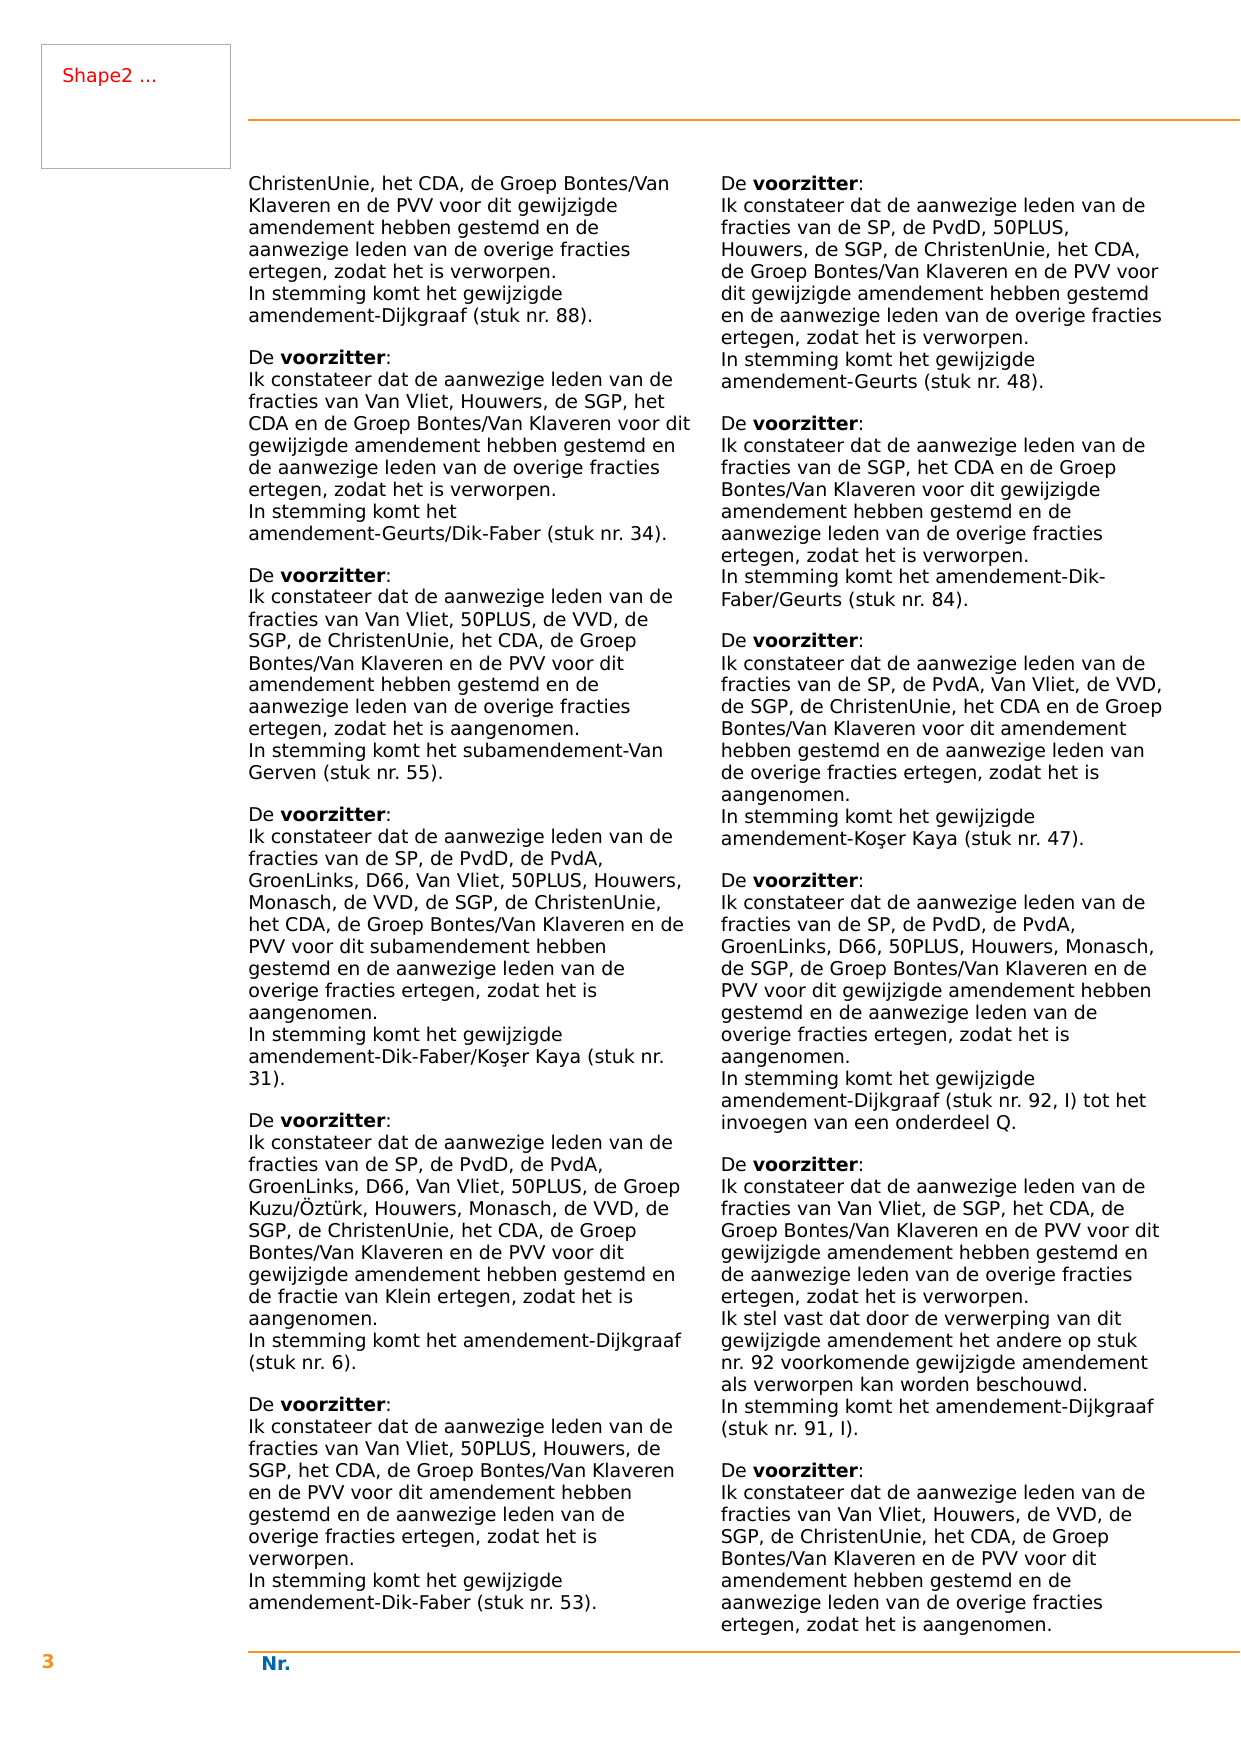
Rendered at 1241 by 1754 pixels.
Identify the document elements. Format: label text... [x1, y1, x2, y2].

text De voorzitter: [721, 1460, 1163, 1482]
text De voorzitter: [248, 347, 691, 369]
text Ik stel vast dat door de verwerping van dit gewijzigde amendement het andere op stuk nr. 92 voorkomende gewijzigde amendement als verworpen kan worden beschouwd. [721, 1308, 1163, 1396]
text De voorzitter: [721, 1154, 1163, 1176]
text Ik constateer dat de aanwezige leden van de fracties van de SP, de PvdA, Van Vliet, de VVD, de SGP, de ChristenUnie, het CDA en de Groep Bontes/Van Klaveren voor dit amendement hebben gestemd en de aanwezige leden van de overige fracties ertegen, zodat het is aangenomen. [721, 652, 1163, 806]
text De voorzitter: [721, 630, 1163, 652]
text De voorzitter: [248, 564, 691, 586]
text Ik constateer dat de aanwezige leden van de fracties van de SGP, het CDA en de Groep Bontes/Van Klaveren voor dit gewijzigde amendement hebben gestemd en de aanwezige leden van de overige fracties ertegen, zodat het is verworpen. [721, 434, 1163, 566]
text De voorzitter: [721, 413, 1163, 434]
text Ik constateer dat de aanwezige leden van de fracties van de SP, de PvdD, de PvdA, GroenLinks, D66, Van Vliet, 50PLUS, Houwers, Monasch, de VVD, de SGP, de ChristenUnie, het CDA, de Groep Bontes/Van Klaveren en de PVV voor dit subamendement hebben gestemd en de aanwezige leden van de overige fracties ertegen, zodat het is aangenomen. [248, 826, 691, 1024]
text In stemming komt het gewijzigde amendement-Dik-Faber/Koşer Kaya (stuk nr. 31). [248, 1024, 691, 1090]
text Ik constateer dat de aanwezige leden van de fracties van Van Vliet, 50PLUS, de VVD, de SGP, de ChristenUnie, het CDA, de Groep Bontes/Van Klaveren en de PVV voor dit amendement hebben gestemd en de aanwezige leden van de overige fracties ertegen, zodat het is aangenomen. [248, 586, 691, 740]
text In stemming komt het subamendement-Van Gerven (stuk nr. 55). [248, 740, 691, 784]
text Ik constateer dat de aanwezige leden van de fracties van Van Vliet, 50PLUS, Houwers, de SGP, het CDA, de Groep Bontes/Van Klaveren en de PVV voor dit amendement hebben gestemd en de aanwezige leden van de overige fracties ertegen, zodat het is verworpen. [248, 1416, 691, 1569]
text In stemming komt het amendement-Dijkgraaf (stuk nr. 6). [248, 1330, 691, 1374]
text In stemming komt het gewijzigde amendement-Dik-Faber (stuk nr. 53). [248, 1569, 691, 1613]
text Ik constateer dat de aanwezige leden van de fracties van Van Vliet, Houwers, de VVD, de SGP, de ChristenUnie, het CDA, de Groep Bontes/Van Klaveren en de PVV voor dit amendement hebben gestemd en de aanwezige leden van de overige fracties ertegen, zodat het is aangenomen. [721, 1482, 1163, 1636]
text De voorzitter: [248, 1110, 691, 1132]
text Ik constateer dat de aanwezige leden van de fracties van de SP, de PvdD, de PvdA, GroenLinks, D66, Van Vliet, 50PLUS, de Groep Kuzu/Öztürk, Houwers, Monasch, de VVD, de SGP, de ChristenUnie, het CDA, de Groep Bontes/Van Klaveren en de PVV voor dit gewijzigde amendement hebben gestemd en de fractie van Klein ertegen, zodat het is aangenomen. [248, 1132, 691, 1330]
text In stemming komt het gewijzigde amendement-Dijkgraaf (stuk nr. 92, I) tot het invoegen van een onderdeel Q. [721, 1068, 1163, 1134]
text ChristenUnie, het CDA, de Groep Bontes/Van Klaveren en de PVV voor dit gewijzigde amendement hebben gestemd en de aanwezige leden van de overige fracties ertegen, zodat het is verworpen. [248, 173, 691, 283]
text In stemming komt het gewijzigde amendement-Koşer Kaya (stuk nr. 47). [721, 806, 1163, 850]
text De voorzitter: [248, 804, 691, 826]
text In stemming komt het amendement-Dik-Faber/Geurts (stuk nr. 84). [721, 566, 1163, 610]
text Ik constateer dat de aanwezige leden van de fracties van de SP, de PvdD, 50PLUS, Houwers, de SGP, de ChristenUnie, het CDA, de Groep Bontes/Van Klaveren en de PVV voor dit gewijzigde amendement hebben gestemd en de aanwezige leden van de overige fracties ertegen, zodat het is verworpen. [721, 195, 1163, 349]
text Ik constateer dat de aanwezige leden van de fracties van Van Vliet, Houwers, de SGP, het CDA en de Groep Bontes/Van Klaveren voor dit gewijzigde amendement hebben gestemd en de aanwezige leden van de overige fracties ertegen, zodat het is verworpen. [248, 369, 691, 501]
text De voorzitter: [721, 870, 1163, 892]
text De voorzitter: [721, 173, 1163, 195]
text In stemming komt het gewijzigde amendement-Dijkgraaf (stuk nr. 88). [248, 283, 691, 327]
text In stemming komt het amendement-Dijkgraaf (stuk nr. 91, I). [721, 1396, 1163, 1440]
text Ik constateer dat de aanwezige leden van de fracties van Van Vliet, de SGP, het CDA, de Groep Bontes/Van Klaveren en de PVV voor dit gewijzigde amendement hebben gestemd en de aanwezige leden van de overige fracties ertegen, zodat het is verworpen. [721, 1176, 1163, 1308]
text De voorzitter: [248, 1394, 691, 1416]
text In stemming komt het gewijzigde amendement-Geurts (stuk nr. 48). [721, 349, 1163, 393]
text Ik constateer dat de aanwezige leden van de fracties van de SP, de PvdD, de PvdA, GroenLinks, D66, 50PLUS, Houwers, Monasch, de SGP, de Groep Bontes/Van Klaveren en de PVV voor dit gewijzigde amendement hebben gestemd en de aanwezige leden van de overige fracties ertegen, zodat het is aangenomen. [721, 892, 1163, 1068]
text In stemming komt het amendement-Geurts/Dik-Faber (stuk nr. 34). [248, 501, 691, 544]
